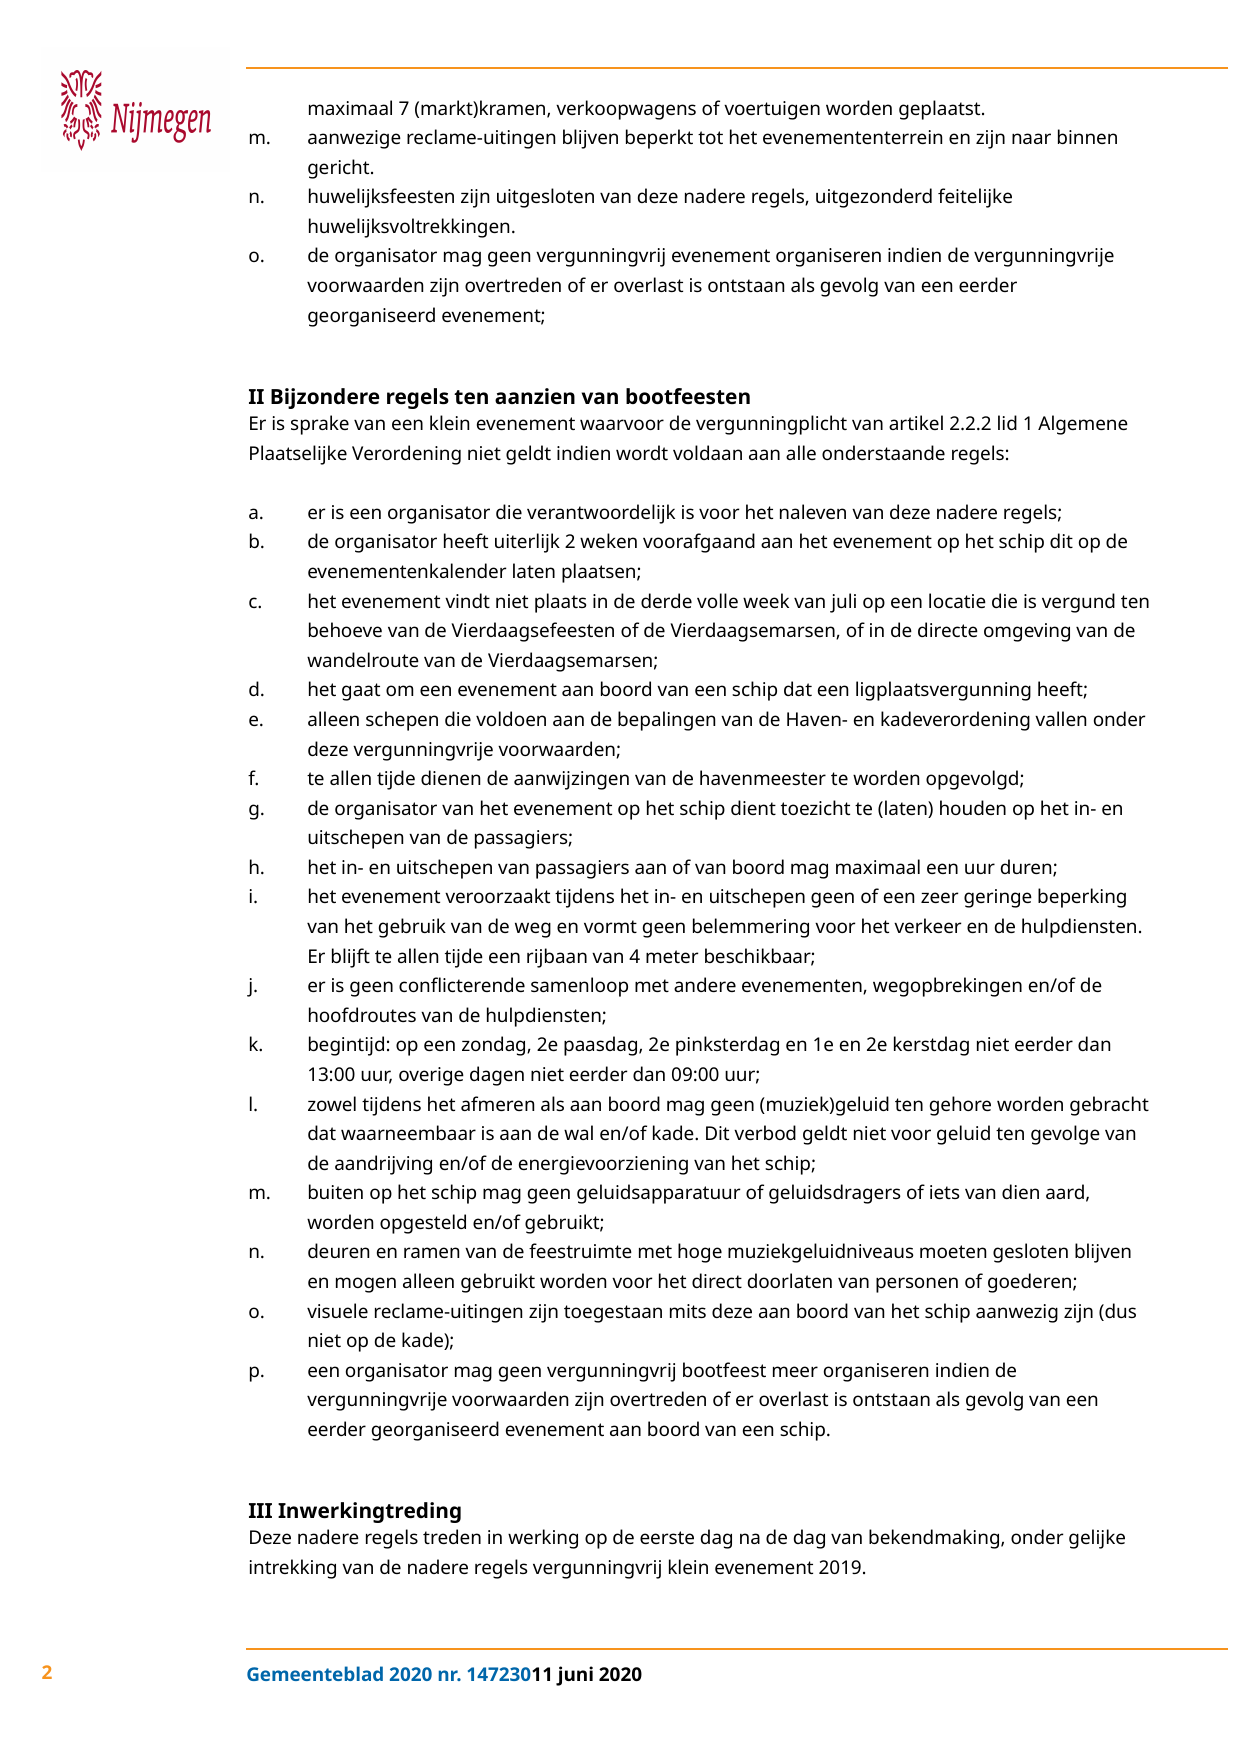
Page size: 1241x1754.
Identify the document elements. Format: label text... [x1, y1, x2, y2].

list visuele reclame-uitingen zijn toegestaan mits deze aan boord van het schip aanwezig zijn (dus niet op de kade); [248, 1298, 1152, 1353]
list te allen tijde dienen de aanwijzingen van de havenmeester te worden opgevolgd; [248, 765, 1152, 791]
list de organisator mag geen vergunningvrij evenement organiseren indien de vergunningvrije voorwaarden zijn overtreden of er overlast is ontstaan als gevolg van een eerder georganiseerd evenement; [248, 243, 1152, 328]
list de organisator heeft uiterlijk 2 weken voorafgaand aan het evenement op het schip dit op de evenementenkalender laten plaatsen; [248, 529, 1152, 584]
list aanwezige reclame-uitingen blijven beperkt tot het evenemententerrein en zijn naar binnen gericht. [248, 124, 1152, 180]
list deuren en ramen van de feestruimte met hoge muziekgeluidniveaus moeten gesloten blijven en mogen alleen gebruikt worden voor het direct doorlaten van personen of goederen; [248, 1239, 1152, 1294]
text II Bijzondere regels ten aanzien van bootfeesten [248, 382, 1152, 410]
list er is een organisator die verantwoordelijk is voor het naleven van deze nadere regels; [248, 499, 1152, 525]
list begintijd: op een zondag, 2e paasdag, 2e pinksterdag en 1e en 2e kerstdag niet eerder dan 13:00 uur, overige dagen niet eerder dan 09:00 uur; [248, 1032, 1152, 1087]
list maximaal 7 (markt)kramen, verkoopwagens of voertuigen worden geplaatst. [248, 95, 1152, 121]
list er is geen conflicterende samenloop met andere evenementen, wegopbrekingen en/of de hoofdroutes van de hulpdiensten; [248, 972, 1152, 1028]
list alleen schepen die voldoen aan de bepalingen van de Haven- en kadeverordening vallen onder deze vergunningvrije voorwaarden; [248, 706, 1152, 761]
list het evenement veroorzaakt tijdens het in- en uitschepen geen of een zeer geringe beperking van het gebruik van de weg en vormt geen belemmering voor het verkeer en de hulpdiensten. Er blijft te allen tijde een rijbaan van 4 meter beschikbaar; [248, 884, 1152, 968]
list zowel tijdens het afmeren als aan boord mag geen (muziek)geluid ten gehore worden gebracht dat waarneembaar is aan de wal en/of kade. Dit verbod geldt niet voor geluid ten gevolge van de aandrijving en/of de energievoorziening van het schip; [248, 1091, 1152, 1176]
list een organisator mag geen vergunningvrij bootfeest meer organiseren indien de vergunningvrije voorwaarden zijn overtreden of er overlast is ontstaan als gevolg van een eerder georganiseerd evenement aan boord van een schip. [248, 1357, 1152, 1442]
picture [41, 47, 231, 172]
list het gaat om een evenement aan boord van een schip dat een ligplaatsvergunning heeft; [248, 677, 1152, 702]
text III Inwerkingtreding [248, 1496, 1152, 1524]
text Er is sprake van een klein evenement waarvoor de vergunningplicht van artikel 2.2.2 lid 1 Algemene Plaatselijke Verordening niet geldt indien wordt voldaan aan alle onderstaande regels: [248, 410, 1152, 466]
list de organisator van het evenement op het schip dient toezicht te (laten) houden op het in- en uitschepen van de passagiers; [248, 795, 1152, 850]
list huwelijksfeesten zijn uitgesloten van deze nadere regels, uitgezonderd feitelijke huwelijksvoltrekkingen. [248, 183, 1152, 239]
text Deze nadere regels treden in werking op de eerste dag na de dag van bekendmaking, onder gelijke intrekking van de nadere regels vergunningvrij klein evenement 2019. [248, 1524, 1152, 1580]
list het evenement vindt niet plaats in de derde volle week van juli op een locatie die is vergund ten behoeve van de Vierdaagsefeesten of de Vierdaagsemarsen, of in de directe omgeving van de wandelroute van de Vierdaagsemarsen; [248, 588, 1152, 673]
list het in- en uitschepen van passagiers aan of van boord mag maximaal een uur duren; [248, 854, 1152, 880]
list buiten op het schip mag geen geluidsapparatuur of geluidsdragers of iets van dien aard, worden opgesteld en/of gebruikt; [248, 1179, 1152, 1235]
